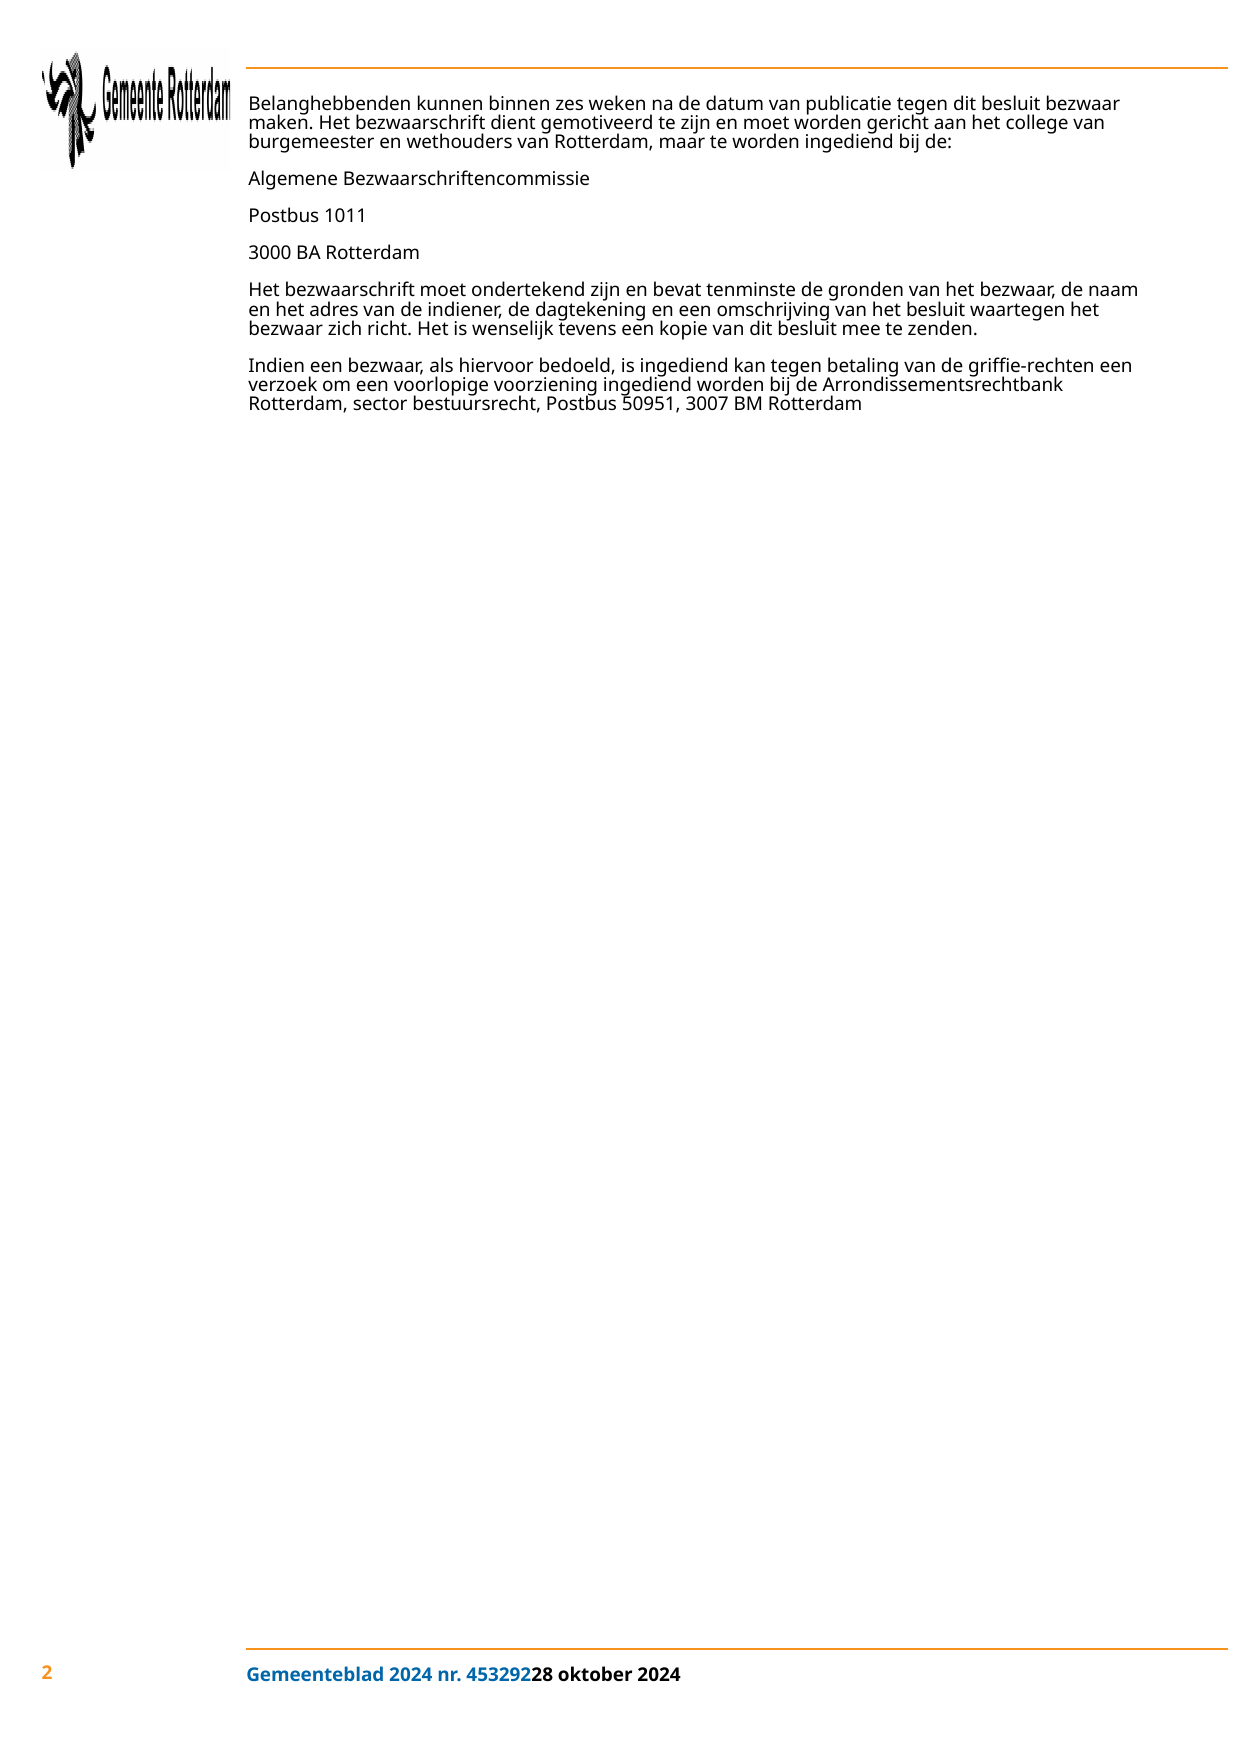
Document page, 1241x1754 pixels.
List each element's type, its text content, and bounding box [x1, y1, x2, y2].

text Indien een bezwaar, als hiervoor bedoeld, is ingediend kan tegen betaling van de griffie-rechten een verzoek om een voorlopige voorziening ingediend worden bij de Arrondissementsrechtbank Rotterdam, sector bestuursrecht, Postbus 50951, 3007 BM Rotterdam [248, 357, 1152, 415]
text Het bezwaarschrift moet ondertekend zijn en bevat tenminste de gronden van het bezwaar, de naam en het adres van de indiener, de dagtekening en een omschrijving van het besluit waartegen het bezwaar zich richt. Het is wenselijk tevens een kopie van dit besluit mee te zenden. [248, 281, 1152, 339]
text Belanghebbenden kunnen binnen zes weken na de datum van publicatie tegen dit besluit bezwaar maken. Het bezwaarschrift dient gemotiveerd te zijn en moet worden gericht aan het college van burgemeester en wethouders van Rotterdam, maar te worden ingediend bij de: [248, 95, 1152, 153]
text Algemene Bezwaarschriftencommissie [248, 170, 1152, 190]
text 3000 BA Rotterdam [248, 244, 1152, 264]
text Postbus 1011 [248, 207, 1152, 227]
picture [41, 47, 231, 172]
